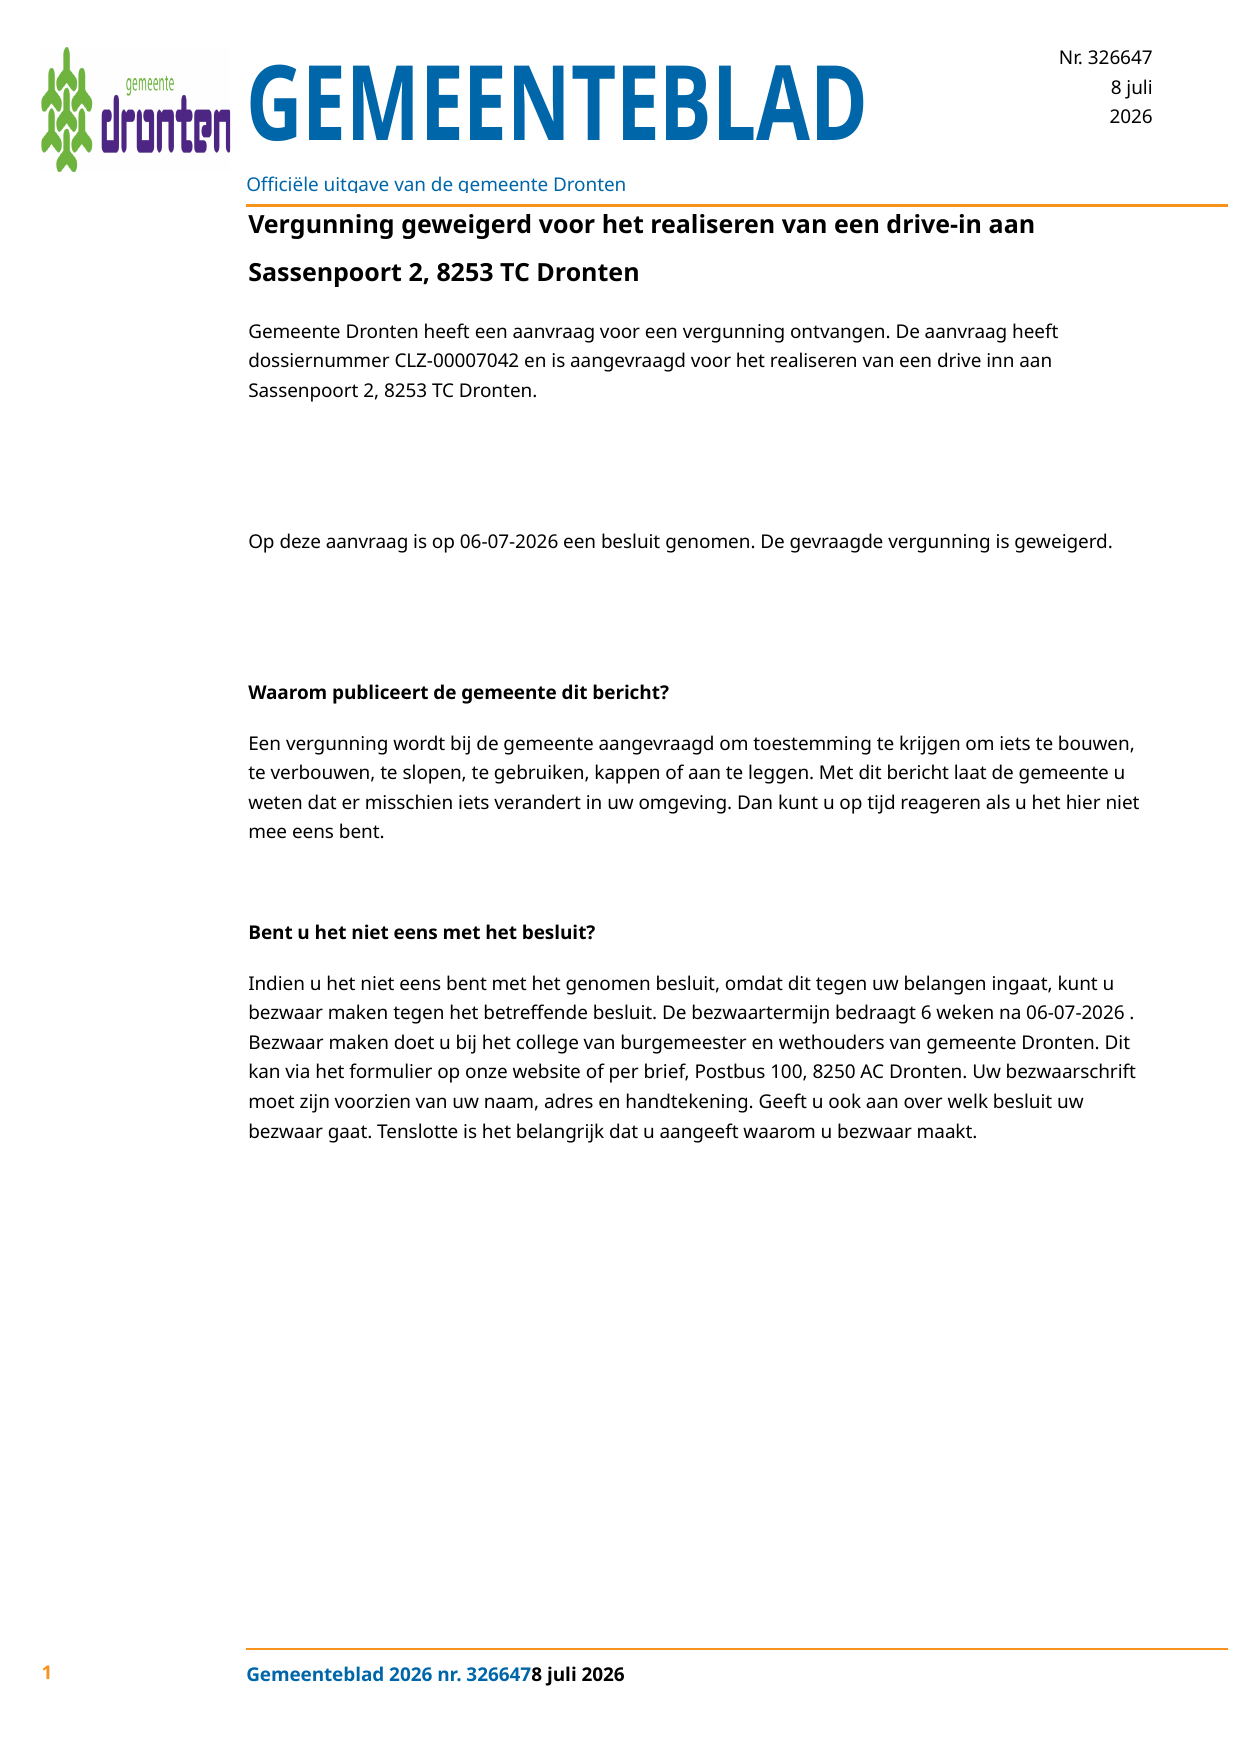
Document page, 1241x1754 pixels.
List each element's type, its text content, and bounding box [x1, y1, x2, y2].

text Bent u het niet eens met het besluit? [248, 919, 1152, 945]
picture [41, 47, 231, 172]
text Op deze aanvraag is op 06-07-2026 een besluit genomen. De gevraagde vergunning is geweigerd. [248, 528, 1152, 554]
text Gemeente Dronten heeft een aanvraag voor een vergunning ontvangen. De aanvraag heeft dossiernummer CLZ-00007042 en is aangevraagd voor het realiseren van een drive inn aan Sassenpoort 2, 8253 TC Dronten. [248, 318, 1152, 403]
text Een vergunning wordt bij de gemeente aangevraagd om toestemming te krijgen om iets te bouwen, te verbouwen, te slopen, te gebruiken, kappen of aan te leggen. Met dit bericht laat de gemeente u weten dat er misschien iets verandert in uw omgeving. Dan kunt u op tijd reageren als u het hier niet mee eens bent. [248, 730, 1152, 844]
text Waarom publiceert de gemeente dit bericht? [248, 679, 1152, 705]
text Indien u het niet eens bent met het genomen besluit, omdat dit tegen uw belangen ingaat, kunt u bezwaar maken tegen het betreffende besluit. De bezwaartermijn bedraagt 6 weken na 06-07-2026 . Bezwaar maken doet u bij het college van burgemeester en wethouders van gemeente Dronten. Dit kan via het formulier op onze website of per brief, Postbus 100, 8250 AC Dronten. Uw bezwaarschrift moet zijn voorzien van uw naam, adres en handtekening. Geeft u ook aan over welk besluit uw bezwaar gaat. Tenslotte is het belangrijk dat u aangeeft waarom u bezwaar maakt. [248, 970, 1152, 1144]
text Vergunning geweigerd voor het realiseren van een drive-in aan Sassenpoort 2, 8253 TC Dronten [248, 207, 1152, 288]
